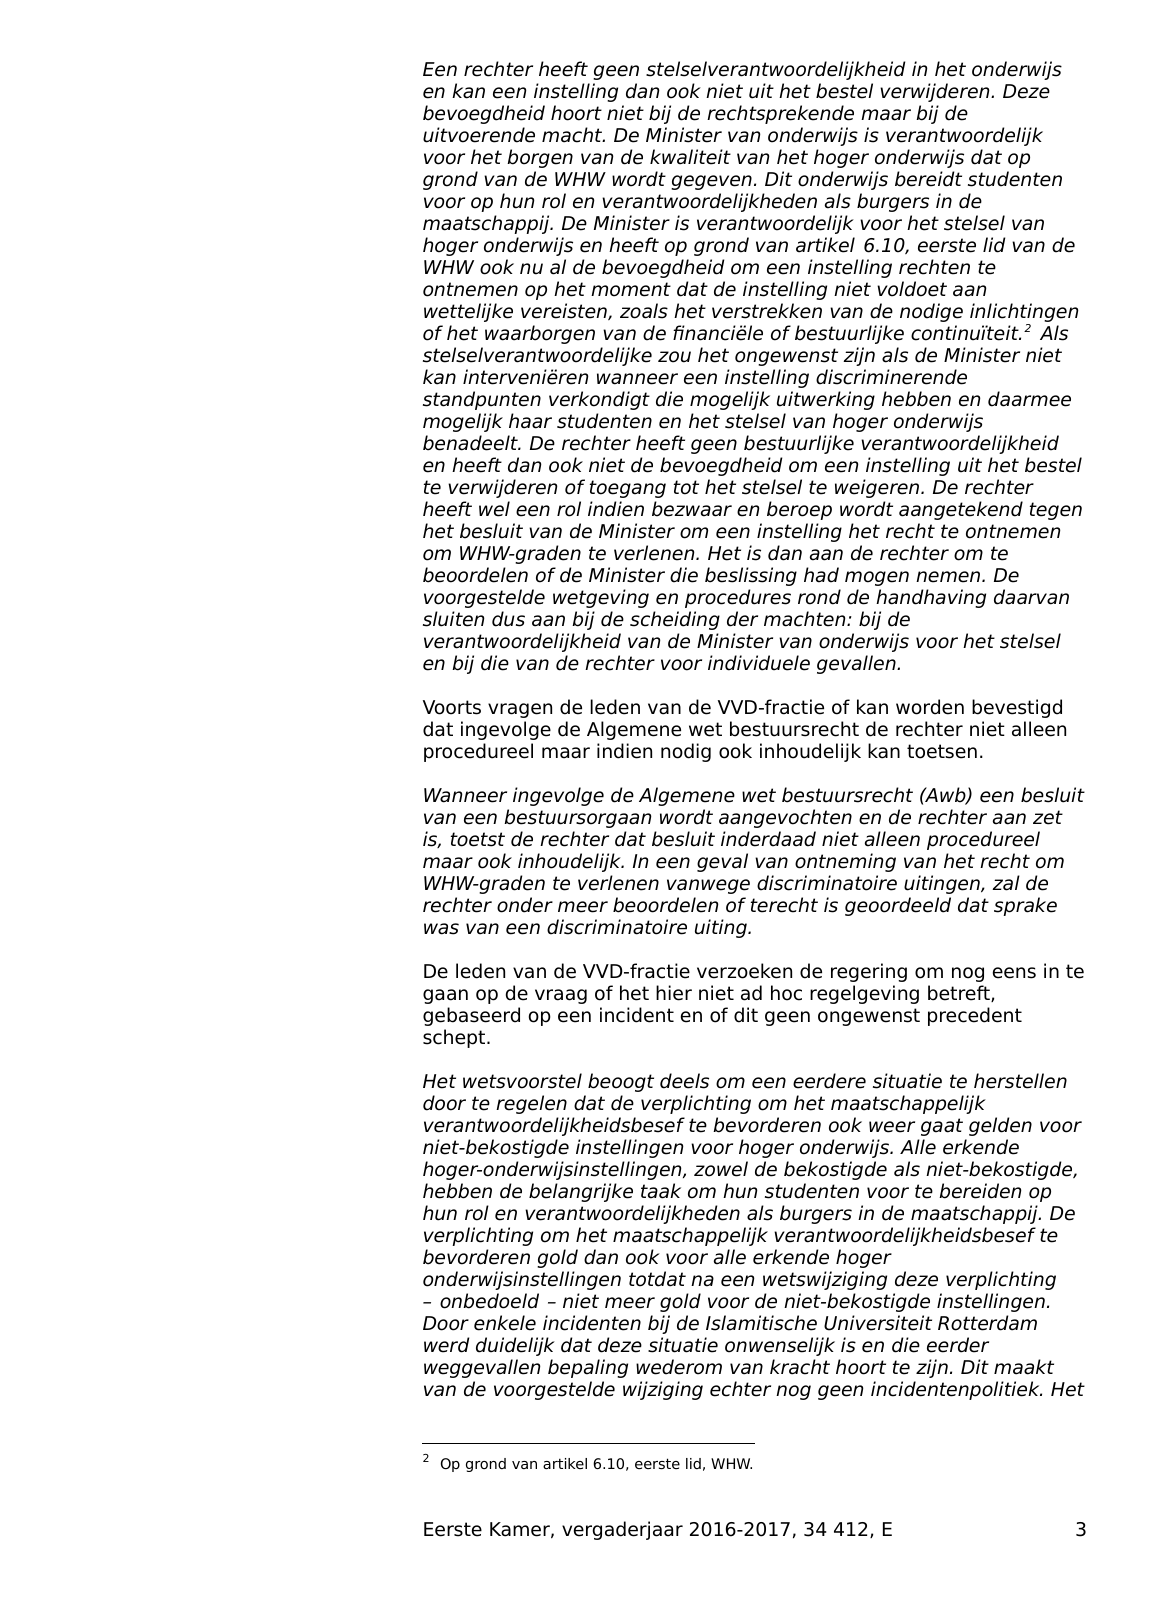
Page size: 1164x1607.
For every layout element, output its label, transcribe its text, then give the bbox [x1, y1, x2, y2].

text De leden van de VVD-fractie verzoeken de regering om nog eens in te gaan op de vraag of het hier niet ad hoc regelgeving betreft, gebaseerd op een incident en of dit geen ongewenst precedent schept. [422, 961, 1087, 1049]
text Op grond van artikel 6.10, eerste lid, WHW. [422, 1452, 1087, 1474]
text Voorts vragen de leden van de VVD-fractie of kan worden bevestigd dat ingevolge de Algemene wet bestuursrecht de rechter niet alleen procedureel maar indien nodig ook inhoudelijk kan toetsen. [422, 697, 1087, 763]
text Wanneer ingevolge de Algemene wet bestuursrecht (Awb) een besluit van een bestuursorgaan wordt aangevochten en de rechter aan zet is, toetst de rechter dat besluit inderdaad niet alleen procedureel maar ook inhoudelijk. In een geval van ontneming van het recht om WHW-graden te verlenen vanwege discriminatoire uitingen, zal de rechter onder meer beoordelen of terecht is geoordeeld dat sprake was van een discriminatoire uiting. [422, 785, 1087, 939]
text Het wetsvoorstel beoogt deels om een eerdere situatie te herstellen door te regelen dat de verplichting om het maatschappelijk verantwoordelijkheidsbesef te bevorderen ook weer gaat gelden voor niet-bekostigde instellingen voor hoger onderwijs. Alle erkende hoger-onderwijsinstellingen, zowel de bekostigde als niet-bekostigde, hebben de belangrijke taak om hun studenten voor te bereiden op hun rol en verantwoordelijkheden als burgers in de maatschappij. De verplichting om het maatschappelijk verantwoordelijkheidsbesef te bevorderen gold dan ook voor alle erkende hoger onderwijsinstellingen totdat na een wetswijziging deze verplichting – onbedoeld – niet meer gold voor de niet-bekostigde instellingen. Door enkele incidenten bij de Islamitische Universiteit Rotterdam werd duidelijk dat deze situatie onwenselijk is en die eerder weggevallen bepaling wederom van kracht hoort te zijn. Dit maakt van de voorgestelde wijziging echter nog geen incidentenpolitiek. Het [422, 1071, 1087, 1401]
text Een rechter heeft geen stelselverantwoordelijkheid in het onderwijs en kan een instelling dan ook niet uit het bestel verwijderen. Deze bevoegdheid hoort niet bij de rechtsprekende maar bij de uitvoerende macht. De Minister van onderwijs is verantwoordelijk voor het borgen van de kwaliteit van het hoger onderwijs dat op grond van de WHW wordt gegeven. Dit onderwijs bereidt studenten voor op hun rol en verantwoordelijkheden als burgers in de maatschappij. De Minister is verantwoordelijk voor het stelsel van hoger onderwijs en heeft op grond van artikel 6.10, eerste lid van de WHW ook nu al de bevoegdheid om een instelling rechten te ontnemen op het moment dat de instelling niet voldoet aan wettelijke vereisten, zoals het verstrekken van de nodige inlichtingen of het waarborgen van de financiële of bestuurlijke continuïteit. Als stelselverantwoordelijke zou het ongewenst zijn als de Minister niet kan interveniëren wanneer een instelling discriminerende standpunten verkondigt die mogelijk uitwerking hebben en daarmee mogelijk haar studenten en het stelsel van hoger onderwijs benadeelt. De rechter heeft geen bestuurlijke verantwoordelijkheid en heeft dan ook niet de bevoegdheid om een instelling uit het bestel te verwijderen of toegang tot het stelsel te weigeren. De rechter heeft wel een rol indien bezwaar en beroep wordt aangetekend tegen het besluit van de Minister om een instelling het recht te ontnemen om WHW-graden te verlenen. Het is dan aan de rechter om te beoordelen of de Minister die beslissing had mogen nemen. De voorgestelde wetgeving en procedures rond de handhaving daarvan sluiten dus aan bij de scheiding der machten: bij de verantwoordelijkheid van de Minister van onderwijs voor het stelsel en bij die van de rechter voor individuele gevallen. [422, 59, 1087, 674]
